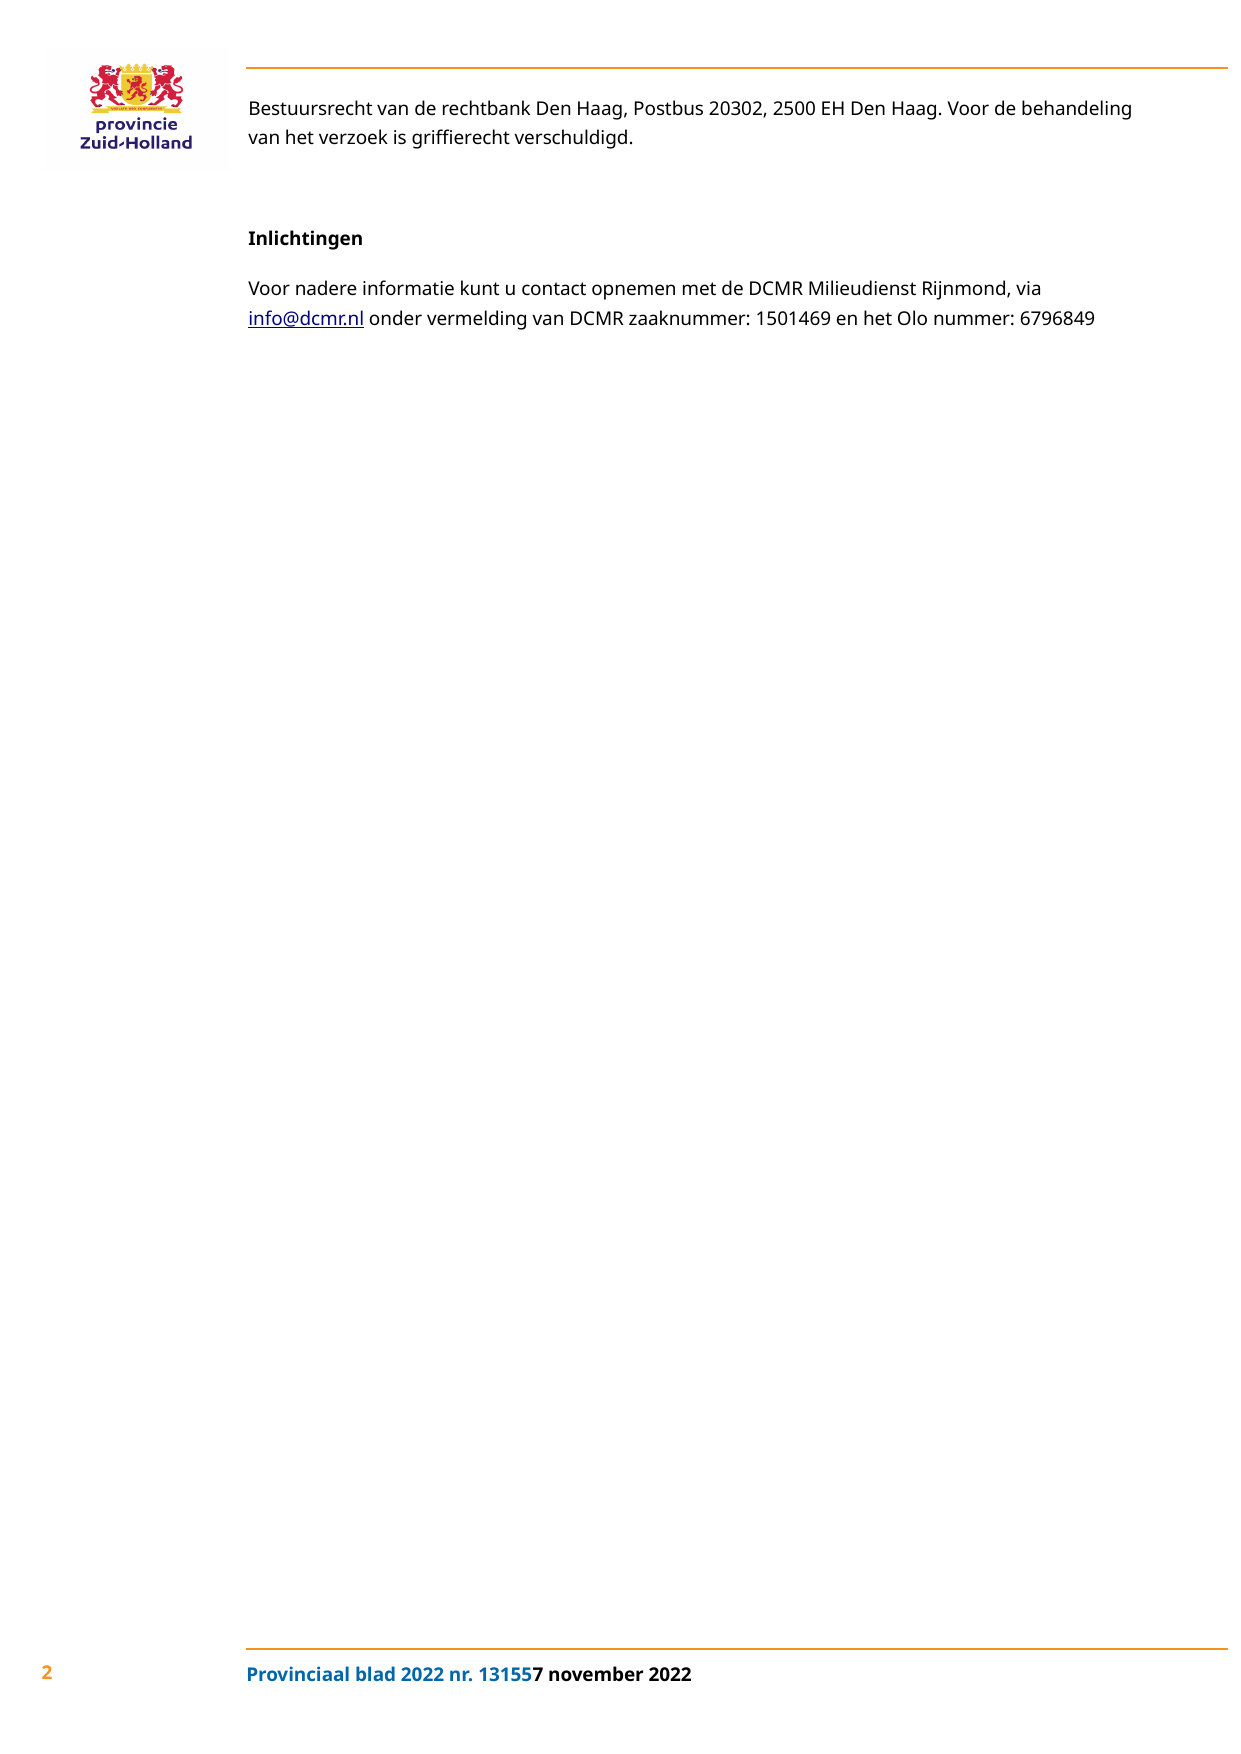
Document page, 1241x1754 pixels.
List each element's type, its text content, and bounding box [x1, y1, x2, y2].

text Bestuursrecht van de rechtbank Den Haag, Postbus 20302, 2500 EH Den Haag. Voor de behandeling van het verzoek is griffierecht verschuldigd. [248, 95, 1152, 150]
text Inlichtingen [248, 225, 1152, 251]
text Voor nadere informatie kunt u contact opnemen met de DCMR Milieudienst Rijnmond, via info@dcmr.nl onder vermelding van DCMR zaaknummer: 1501469 en het Olo nummer: 6796849 [248, 276, 1152, 331]
picture [41, 47, 231, 172]
